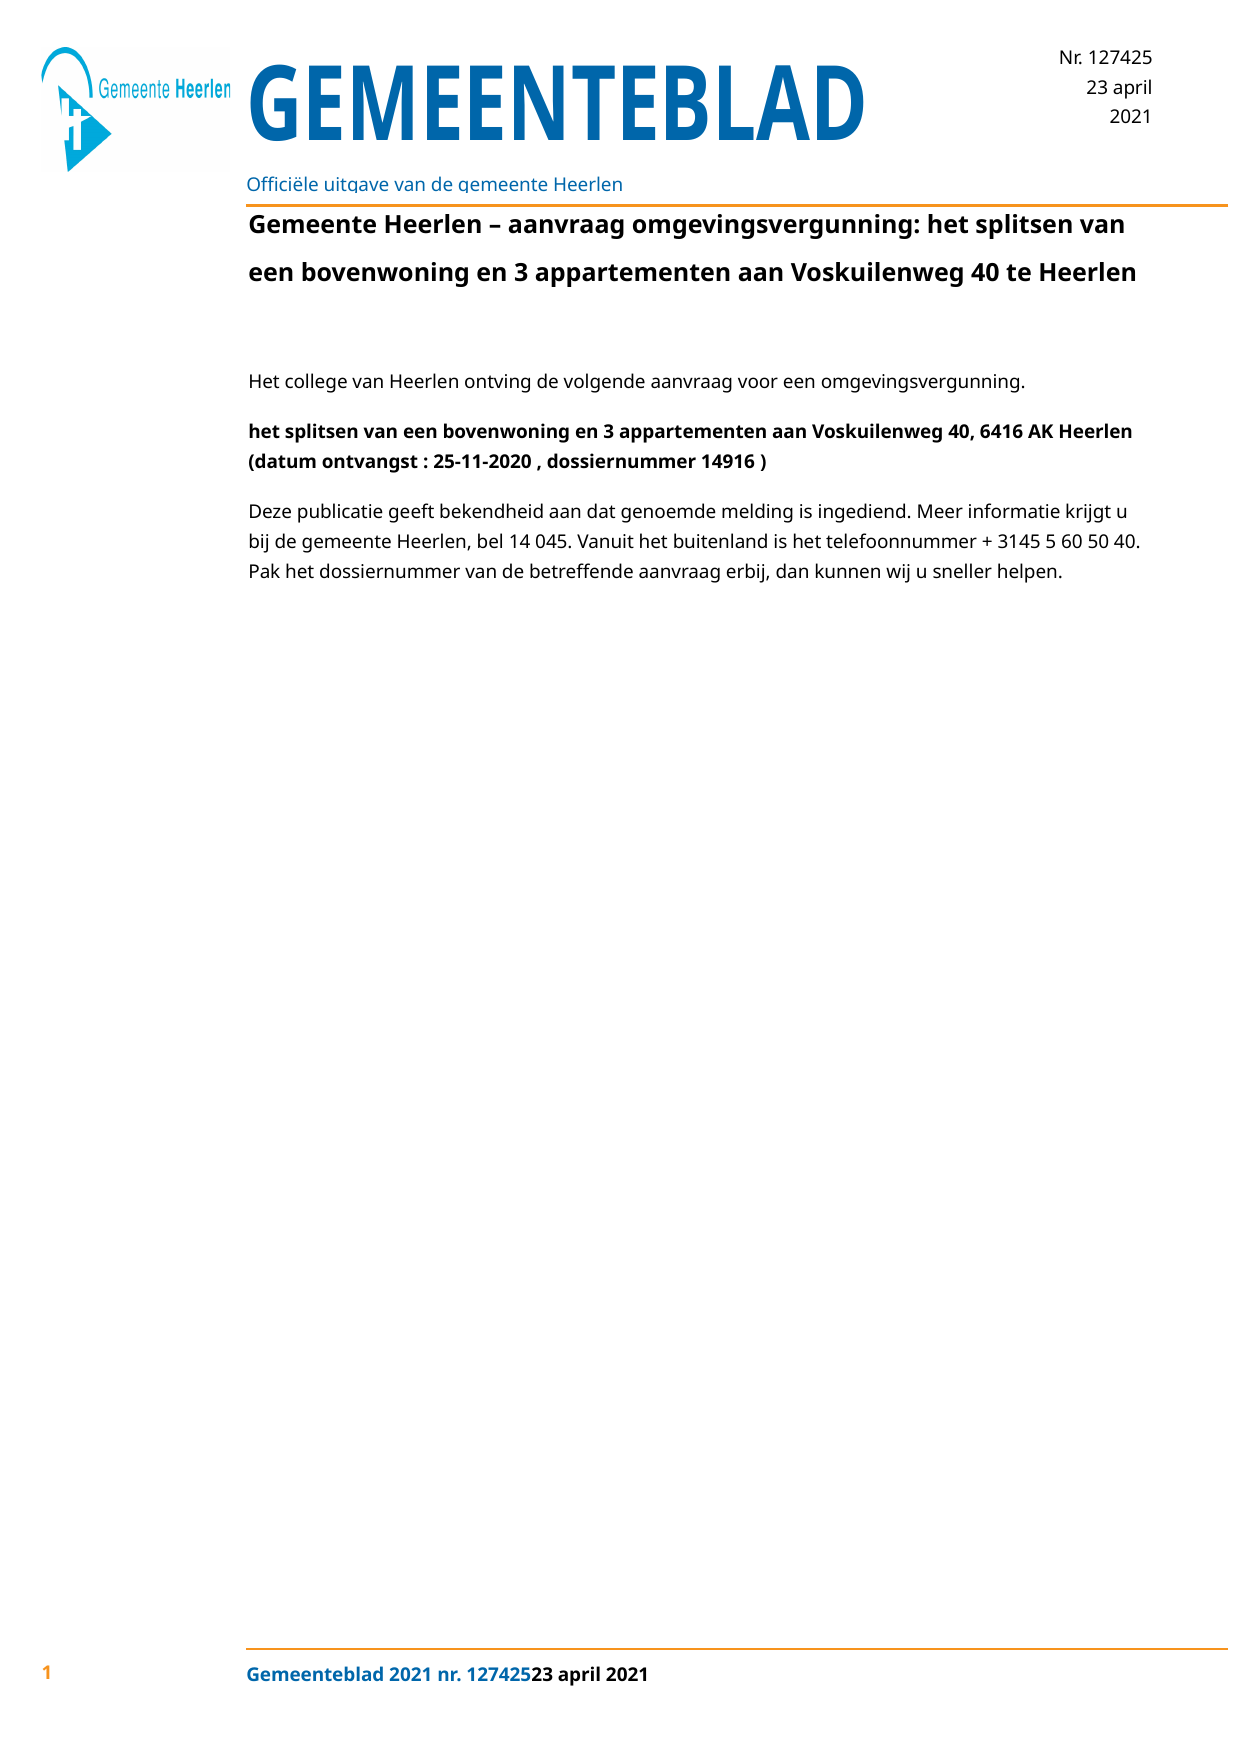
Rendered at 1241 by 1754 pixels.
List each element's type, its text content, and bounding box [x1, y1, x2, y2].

text het splitsen van een bovenwoning en 3 appartementen aan Voskuilenweg 40, 6416 AK Heerlen (datum ontvangst : 25-11-2020 , dossiernummer 14916 ) [248, 419, 1152, 474]
text Het college van Heerlen ontving de volgende aanvraag voor een omgevingsvergunning. [248, 368, 1152, 394]
picture [41, 47, 59, 70]
text Gemeente Heerlen – aanvraag omgevingsvergunning: het splitsen van een bovenwoning en 3 appartementen aan Voskuilenweg 40 te Heerlen [248, 207, 1152, 288]
text Deze publicatie geeft bekendheid aan dat genoemde melding is ingediend. Meer informatie krijgt u bij de gemeente Heerlen, bel 14 045. Vanuit het buitenland is het telefoonnummer + 3145 5 60 50 40. Pak het dossiernummer van de betreffende aanvraag erbij, dan kunnen wij u sneller helpen. [248, 499, 1152, 584]
picture [41, 47, 231, 172]
